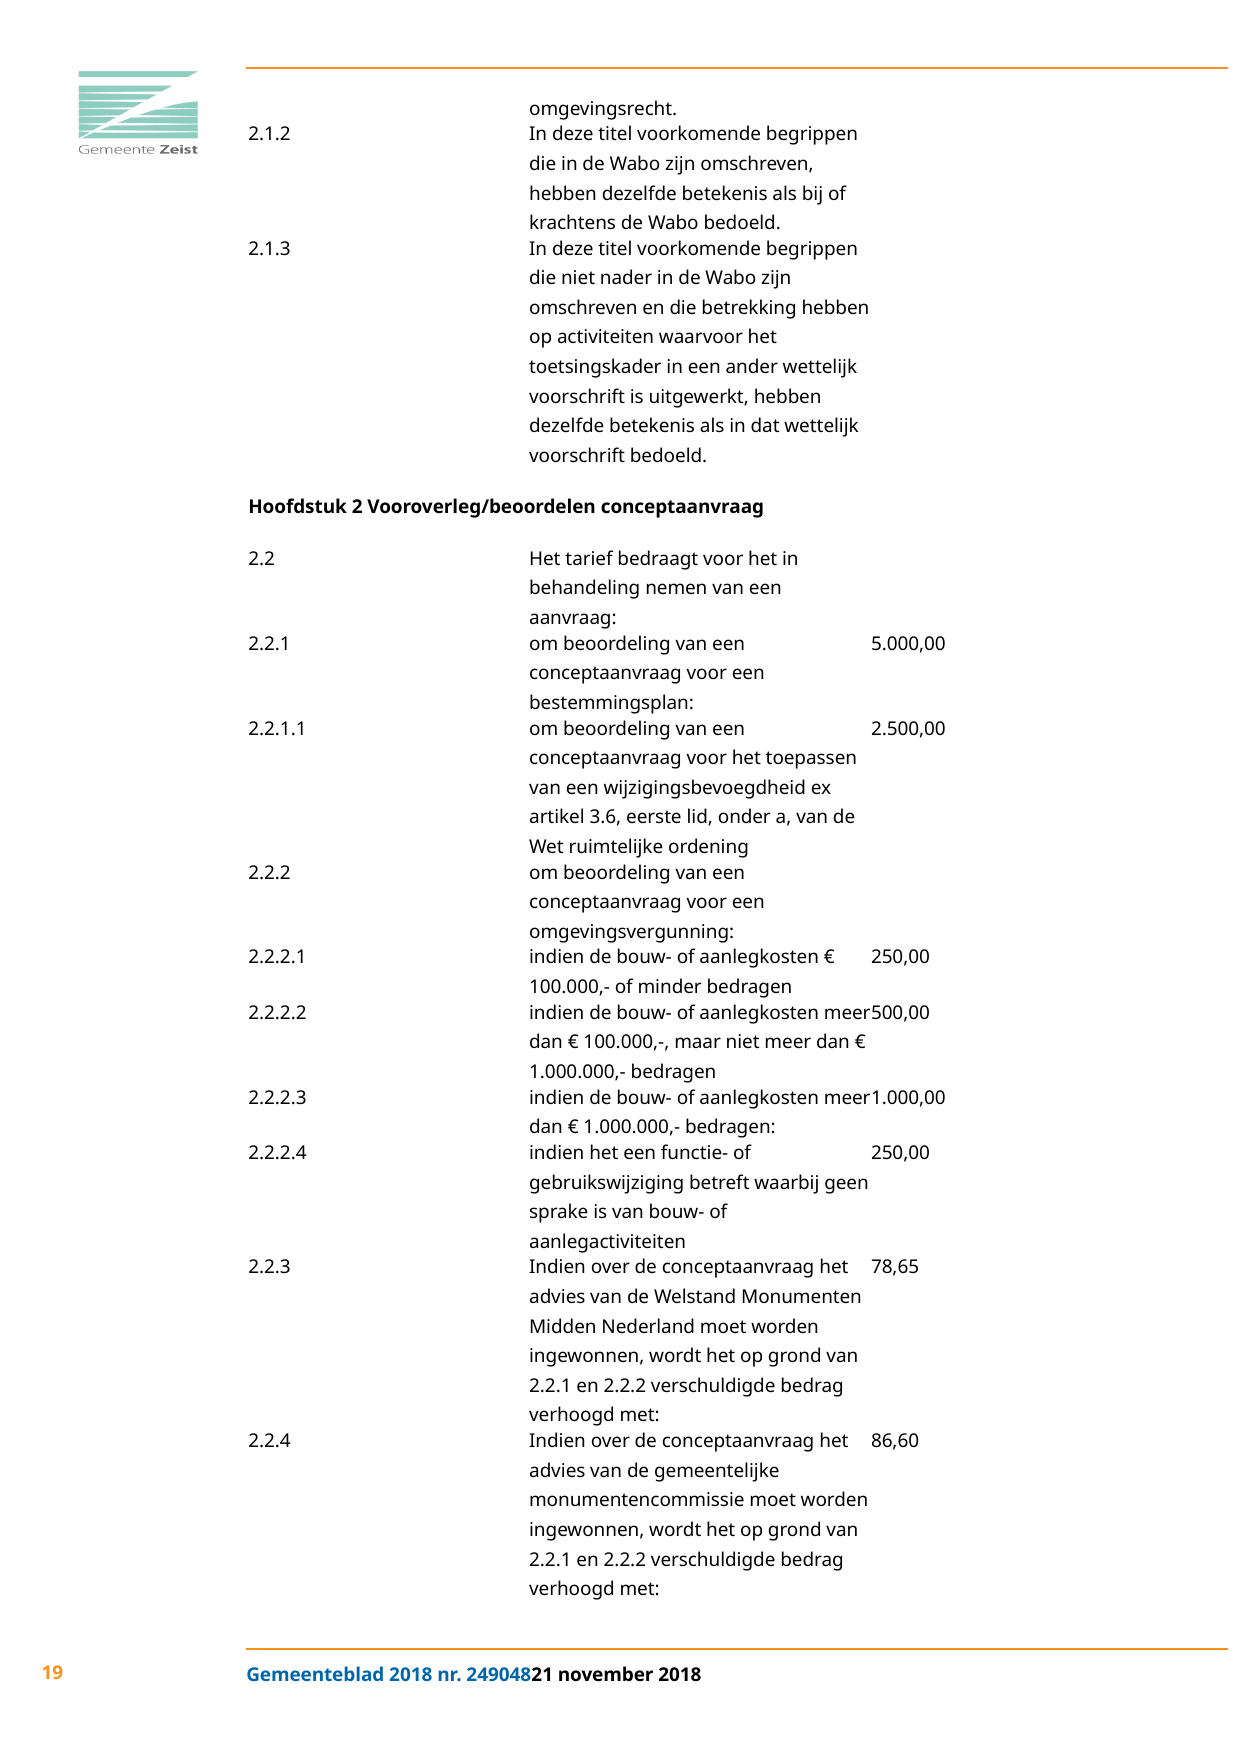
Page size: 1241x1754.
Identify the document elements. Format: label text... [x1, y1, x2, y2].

table_cell [871, 545, 1152, 630]
table_cell 2.2.4 [248, 1428, 529, 1601]
table_cell Het tarief bedraagt voor het in behandeling nemen van een aanvraag: [529, 545, 871, 630]
table_cell 2.2.2.3 [248, 1084, 529, 1139]
table_cell indien het een functie- of gebruikswijziging betreft waarbij geen sprake is van bouw- of aanlegactiviteiten [529, 1139, 871, 1254]
table_cell 2.1.2 [248, 121, 529, 235]
table_cell Indien over de conceptaanvraag het advies van de Welstand Monumenten Midden Nederland moet worden ingewonnen, wordt het op grond van 2.2.1 en 2.2.2 verschuldigde bedrag verhoogd met: [529, 1254, 871, 1427]
table_cell [871, 235, 1152, 468]
table_cell [871, 519, 1152, 545]
table_cell 5.000,00 [871, 630, 1152, 715]
table_cell 2.2.2.4 [248, 1139, 529, 1254]
table_cell 2.2.1 [248, 630, 529, 715]
table_cell indien de bouw- of aanlegkosten € 100.000,- of minder bedragen [529, 944, 871, 999]
table_cell om beoordeling van een conceptaanvraag voor een omgevingsvergunning: [529, 859, 871, 944]
table_cell 250,00 [871, 944, 1152, 999]
table_cell [871, 859, 1152, 944]
table_cell 2.2.2 [248, 859, 529, 944]
table_cell [529, 519, 871, 545]
table_cell 2.2.2.1 [248, 944, 529, 999]
table_cell [248, 519, 529, 545]
table_cell omgevingsrecht. [529, 95, 871, 121]
table_cell Hoofdstuk 2 Vooroverleg/beoordelen conceptaanvraag [248, 494, 1152, 519]
table_cell [248, 95, 529, 121]
picture [41, 47, 231, 172]
table_cell 2.1.3 [248, 235, 529, 468]
table_cell 2.2.1.1 [248, 715, 529, 859]
table_cell 2.2.2.2 [248, 999, 529, 1084]
table_cell 2.2 [248, 545, 529, 630]
table_cell [248, 468, 529, 493]
table_cell indien de bouw- of aanlegkosten meer dan € 100.000,-, maar niet meer dan € 1.000.000,- bedragen [529, 999, 871, 1084]
table_cell 1.000,00 [871, 1084, 1152, 1139]
table_cell Indien over de conceptaanvraag het advies van de gemeentelijke monumentencommissie moet worden ingewonnen, wordt het op grond van 2.2.1 en 2.2.2 verschuldigde bedrag verhoogd met: [529, 1428, 871, 1601]
table_cell In deze titel voorkomende begrippen die in de Wabo zijn omschreven, hebben dezelfde betekenis als bij of krachtens de Wabo bedoeld. [529, 121, 871, 235]
table_cell 78,65 [871, 1254, 1152, 1427]
table_cell [871, 121, 1152, 235]
table_cell [871, 95, 1152, 121]
table_cell [529, 468, 871, 493]
table_cell 500,00 [871, 999, 1152, 1084]
table_cell [871, 468, 1152, 493]
table_cell In deze titel voorkomende begrippen die niet nader in de Wabo zijn omschreven en die betrekking hebben op activiteiten waarvoor het toetsingskader in een ander wettelijk voorschrift is uitgewerkt, hebben dezelfde betekenis als in dat wettelijk voorschrift bedoeld. [529, 235, 871, 468]
table_cell 2.500,00 [871, 715, 1152, 859]
table_cell om beoordeling van een conceptaanvraag voor een bestemmingsplan: [529, 630, 871, 715]
table_cell indien de bouw- of aanlegkosten meer dan € 1.000.000,- bedragen: [529, 1084, 871, 1139]
table_cell 250,00 [871, 1139, 1152, 1254]
table_cell 86,60 [871, 1428, 1152, 1601]
table_cell 2.2.3 [248, 1254, 529, 1427]
table_cell om beoordeling van een conceptaanvraag voor het toepassen van een wijzigingsbevoegdheid ex artikel 3.6, eerste lid, onder a, van de Wet ruimtelijke ordening [529, 715, 871, 859]
